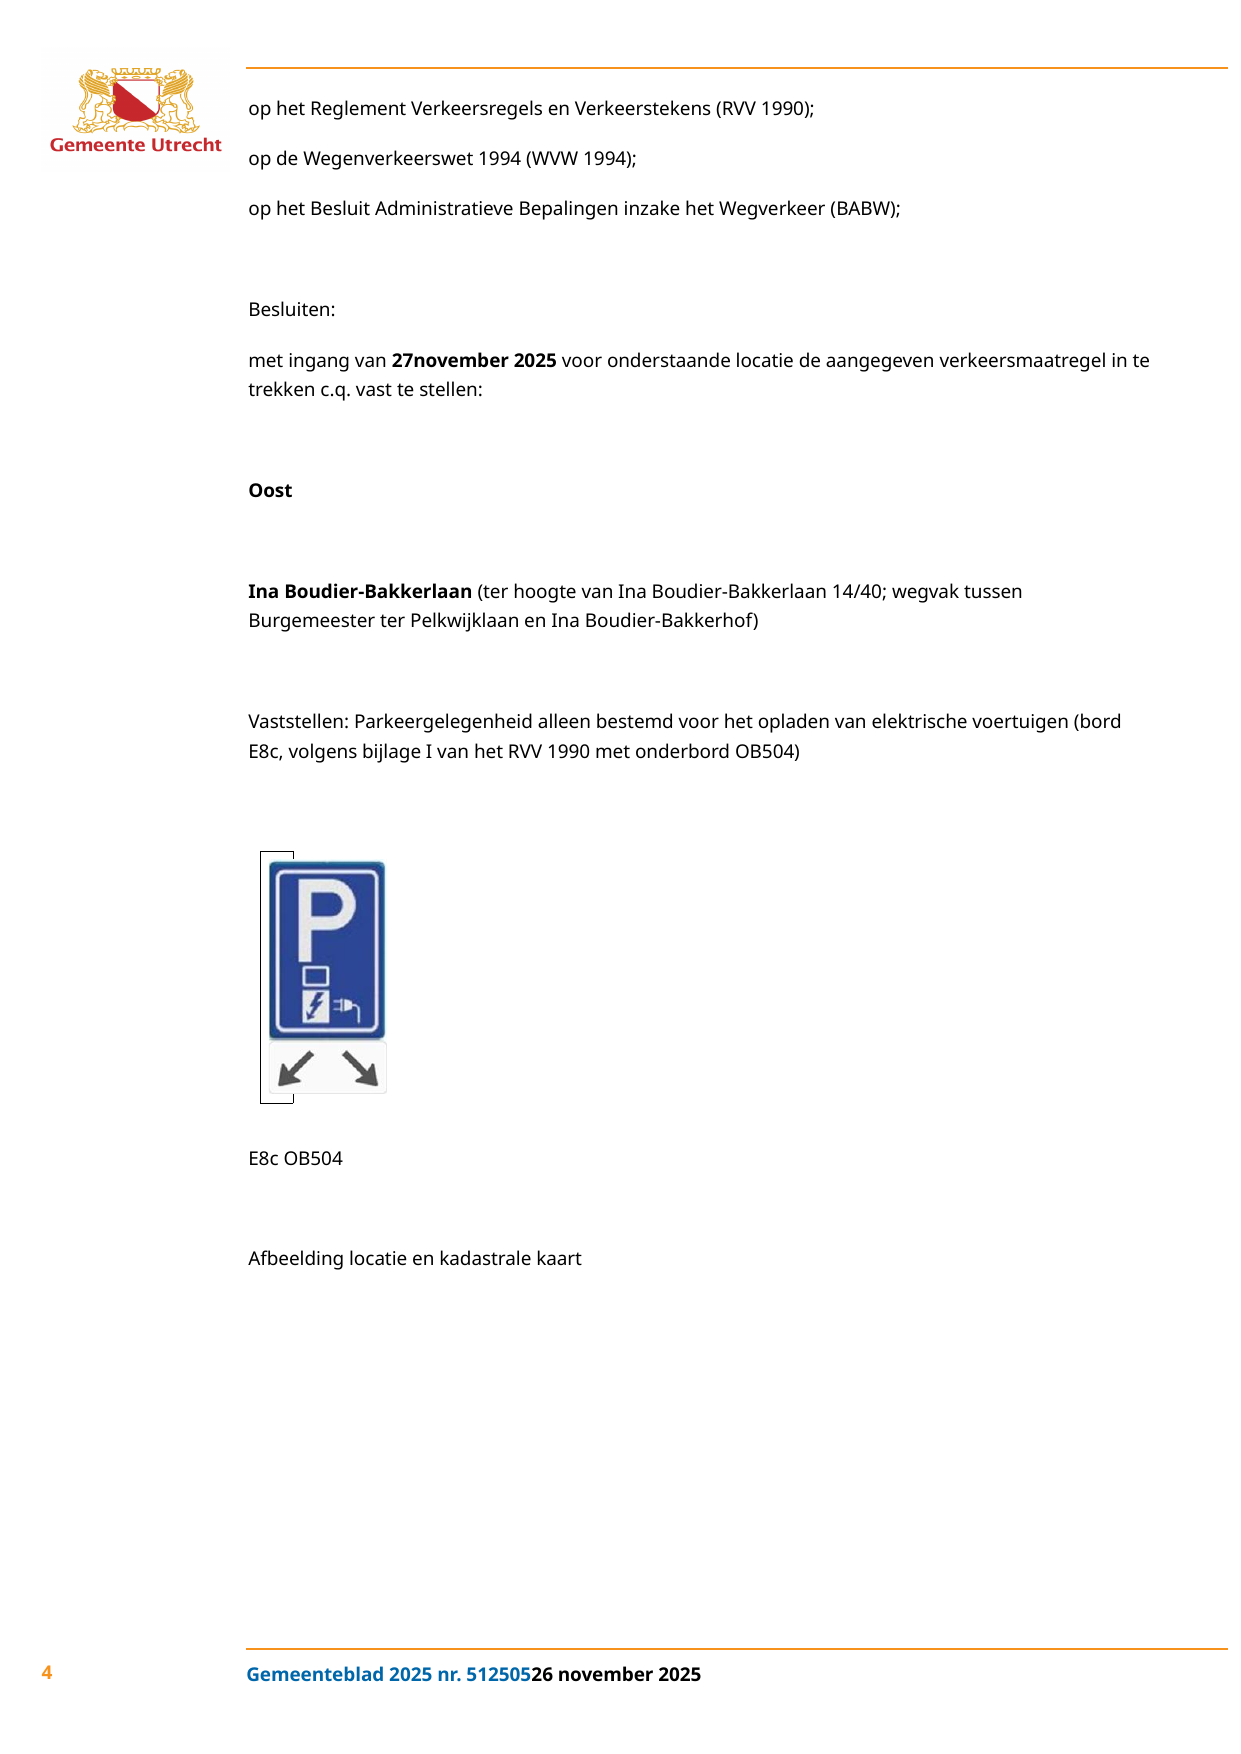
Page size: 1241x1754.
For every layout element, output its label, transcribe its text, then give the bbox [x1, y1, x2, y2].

text met ingang van 27november 2025 voor onderstaande locatie de aangegeven verkeersmaatregel in te trekken c.q. vast te stellen: [248, 347, 1152, 402]
text Oost [248, 477, 1152, 503]
text op het Besluit Administratieve Bepalingen inzake het Wegverkeer (BABW); [248, 196, 1152, 221]
text Vaststellen: Parkeergelegenheid alleen bestemd voor het opladen van elektrische voertuigen (bord E8c, volgens bijlage I van het RVV 1990 met onderbord OB504) [248, 708, 1152, 764]
text E8c OB504 [248, 1145, 1152, 1171]
text Ina Boudier-Bakkerlaan (ter hoogte van Ina Boudier-Bakkerlaan 14/40; wegvak tussen Burgemeester ter Pelkwijklaan en Ina Boudier-Bakkerhof) [248, 578, 1152, 633]
text Besluiten: [248, 296, 1152, 322]
text Afbeelding locatie en kadastrale kaart [248, 1246, 1152, 1271]
text op de Wegenverkeerswet 1994 (WVW 1994); [248, 145, 1152, 171]
picture [268, 859, 387, 1094]
picture [41, 47, 231, 172]
text op het Reglement Verkeersregels en Verkeerstekens (RVV 1990); [248, 95, 1152, 121]
